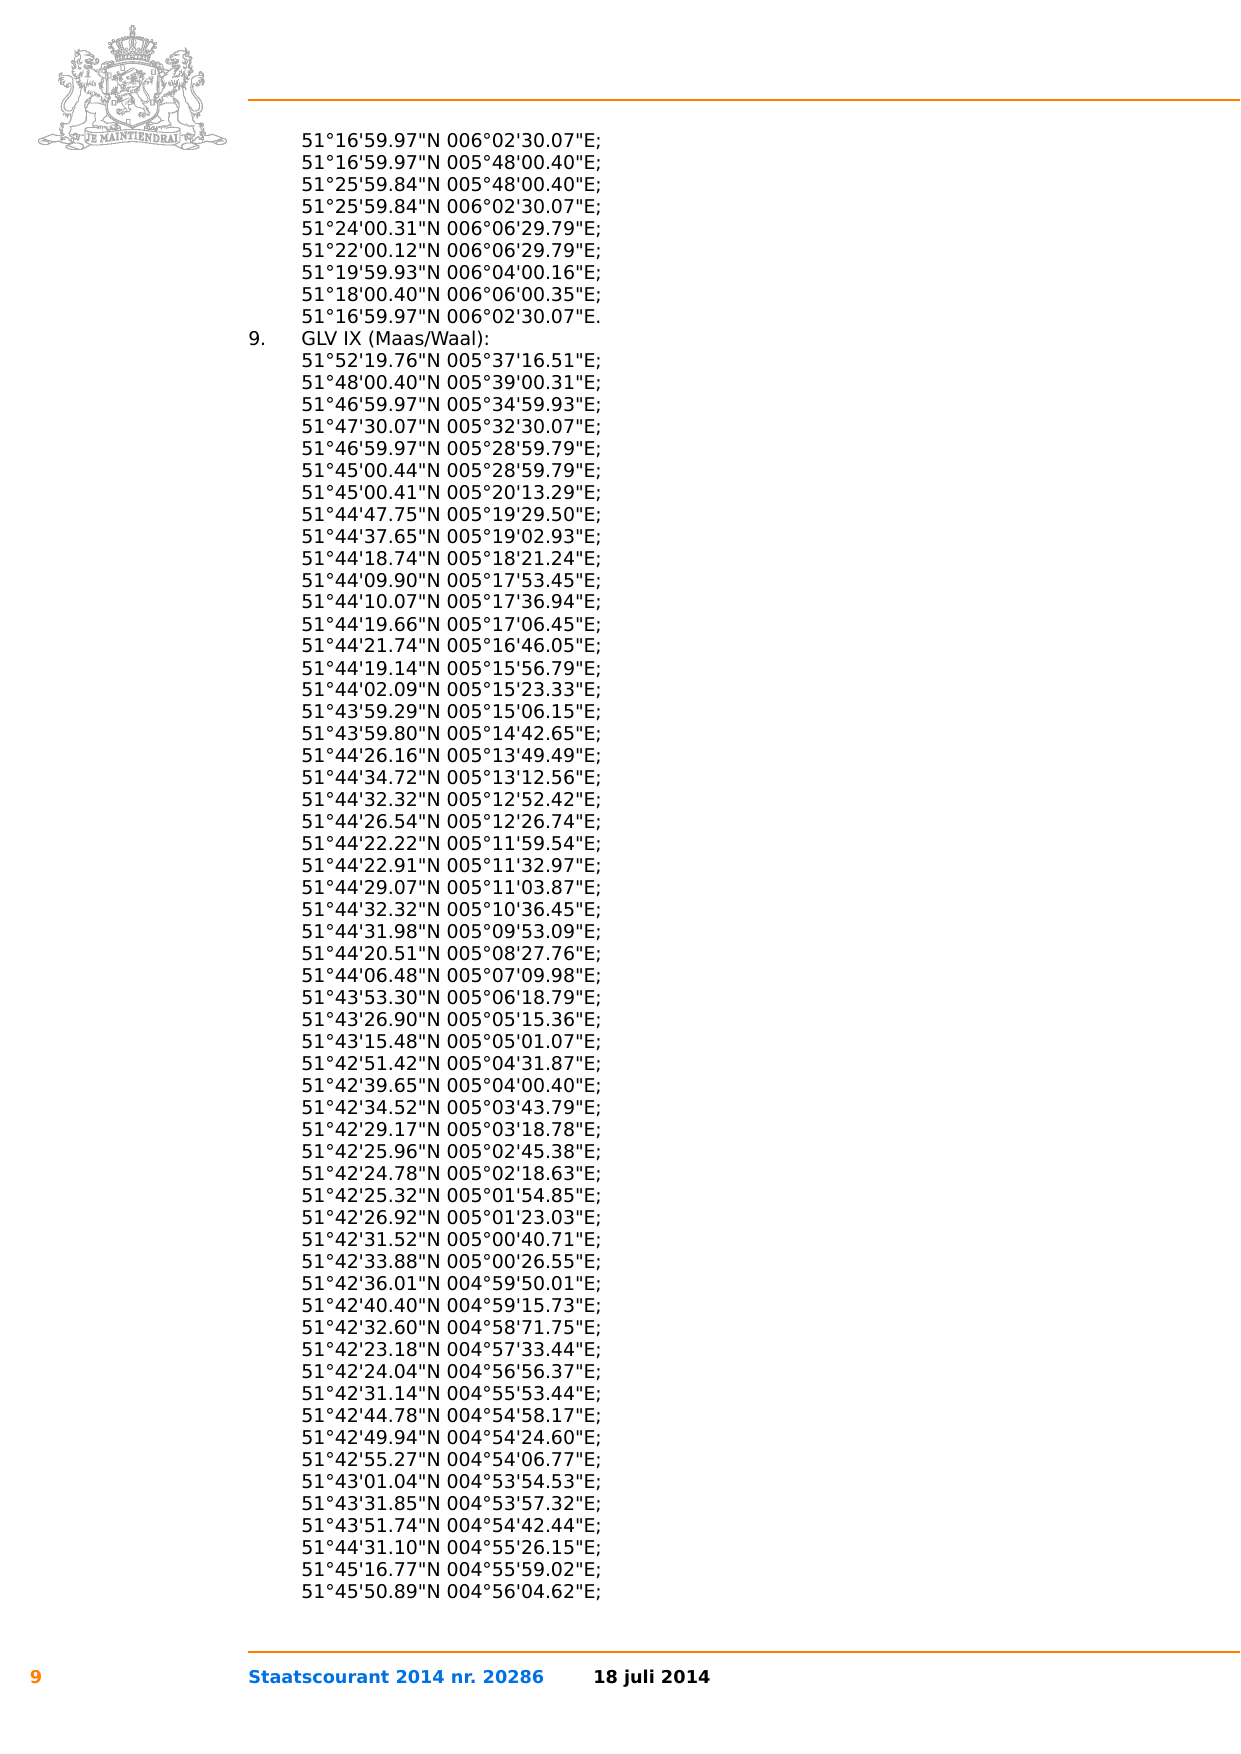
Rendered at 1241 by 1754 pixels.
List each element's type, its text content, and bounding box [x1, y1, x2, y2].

text 51°44'09.90"N 005°17'53.45"E; [301, 569, 1163, 591]
text 51°42'39.65"N 005°04'00.40"E; [301, 1075, 1163, 1097]
text 51°43'53.30"N 005°06'18.79"E; [301, 987, 1163, 1009]
text 51°45'00.41"N 005°20'13.29"E; [301, 482, 1163, 503]
text 51°42'49.94"N 004°54'24.60"E; [301, 1427, 1163, 1449]
text 51°16'59.97"N 006°02'30.07"E. [301, 306, 1163, 328]
text 51°44'20.51"N 005°08'27.76"E; [301, 943, 1163, 965]
text 51°19'59.93"N 006°04'00.16"E; [301, 262, 1163, 284]
text 51°43'51.74"N 004°54'42.44"E; [301, 1514, 1163, 1537]
text 51°46'59.97"N 005°28'59.79"E; [301, 438, 1163, 459]
text 51°16'59.97"N 005°48'00.40"E; [301, 152, 1163, 174]
text 51°42'31.14"N 004°55'53.44"E; [301, 1383, 1163, 1405]
text 51°44'31.98"N 005°09'53.09"E; [301, 921, 1163, 943]
text 51°43'59.80"N 005°14'42.65"E; [301, 723, 1163, 745]
text 51°48'00.40"N 005°39'00.31"E; [301, 372, 1163, 394]
text 51°44'19.14"N 005°15'56.79"E; [301, 657, 1163, 679]
text 51°44'19.66"N 005°17'06.45"E; [301, 613, 1163, 635]
text 51°44'32.32"N 005°12'52.42"E; [301, 789, 1163, 811]
text 51°44'29.07"N 005°11'03.87"E; [301, 877, 1163, 899]
text 51°42'51.42"N 005°04'31.87"E; [301, 1053, 1163, 1075]
text 51°24'00.31"N 006°06'29.79"E; [301, 218, 1163, 240]
text 51°44'22.22"N 005°11'59.54"E; [301, 833, 1163, 855]
text 51°42'24.78"N 005°02'18.63"E; [301, 1163, 1163, 1185]
text 51°44'18.74"N 005°18'21.24"E; [301, 547, 1163, 569]
text 51°44'06.48"N 005°07'09.98"E; [301, 965, 1163, 987]
text 51°43'15.48"N 005°05'01.07"E; [301, 1031, 1163, 1053]
text 51°42'44.78"N 004°54'58.17"E; [301, 1405, 1163, 1427]
text 51°42'33.88"N 005°00'26.55"E; [301, 1251, 1163, 1273]
text 51°44'21.74"N 005°16'46.05"E; [301, 635, 1163, 657]
text 51°44'22.91"N 005°11'32.97"E; [301, 855, 1163, 877]
text 51°44'47.75"N 005°19'29.50"E; [301, 503, 1163, 526]
text 51°44'10.07"N 005°17'36.94"E; [301, 591, 1163, 613]
text 51°44'26.16"N 005°13'49.49"E; [301, 745, 1163, 767]
text 51°47'30.07"N 005°32'30.07"E; [301, 416, 1163, 438]
text 51°42'24.04"N 004°56'56.37"E; [301, 1361, 1163, 1383]
text 51°25'59.84"N 006°02'30.07"E; [301, 196, 1163, 218]
text 51°25'59.84"N 005°48'00.40"E; [301, 174, 1163, 196]
text 51°43'26.90"N 005°05'15.36"E; [301, 1009, 1163, 1031]
text 51°42'55.27"N 004°54'06.77"E; [301, 1449, 1163, 1471]
text 51°45'00.44"N 005°28'59.79"E; [301, 459, 1163, 482]
text 51°42'25.96"N 005°02'45.38"E; [301, 1141, 1163, 1163]
text 51°42'25.32"N 005°01'54.85"E; [301, 1185, 1163, 1207]
text 51°42'36.01"N 004°59'50.01"E; [301, 1273, 1163, 1295]
text 51°42'31.52"N 005°00'40.71"E; [301, 1229, 1163, 1251]
text 51°22'00.12"N 006°06'29.79"E; [301, 240, 1163, 262]
text 51°52'19.76"N 005°37'16.51"E; [301, 350, 1163, 372]
text 9. GLV IX (Maas/Waal): [248, 328, 1163, 350]
text 51°43'01.04"N 004°53'54.53"E; [301, 1471, 1163, 1493]
text 51°42'26.92"N 005°01'23.03"E; [301, 1207, 1163, 1229]
text 51°18'00.40"N 006°06'00.35"E; [301, 284, 1163, 306]
text 51°44'32.32"N 005°10'36.45"E; [301, 899, 1163, 921]
text 51°44'26.54"N 005°12'26.74"E; [301, 811, 1163, 833]
text 51°44'37.65"N 005°19'02.93"E; [301, 526, 1163, 547]
text 51°42'23.18"N 004°57'33.44"E; [301, 1339, 1163, 1361]
text 51°42'32.60"N 004°58'71.75"E; [301, 1317, 1163, 1339]
text 51°43'59.29"N 005°15'06.15"E; [301, 701, 1163, 723]
text 51°43'31.85"N 004°53'57.32"E; [301, 1493, 1163, 1514]
text 51°42'34.52"N 005°03'43.79"E; [301, 1097, 1163, 1119]
text 51°16'59.97"N 006°02'30.07"E; [301, 130, 1163, 152]
text 51°44'34.72"N 005°13'12.56"E; [301, 767, 1163, 789]
text 51°42'29.17"N 005°03'18.78"E; [301, 1119, 1163, 1141]
text 51°45'16.77"N 004°55'59.02"E; [301, 1558, 1163, 1581]
text 51°42'40.40"N 004°59'15.73"E; [301, 1295, 1163, 1317]
text 51°46'59.97"N 005°34'59.93"E; [301, 394, 1163, 416]
text 51°44'02.09"N 005°15'23.33"E; [301, 679, 1163, 701]
picture [38, 25, 227, 150]
text 51°44'31.10"N 004°55'26.15"E; [301, 1537, 1163, 1558]
text 51°45'50.89"N 004°56'04.62"E; [301, 1581, 1163, 1602]
